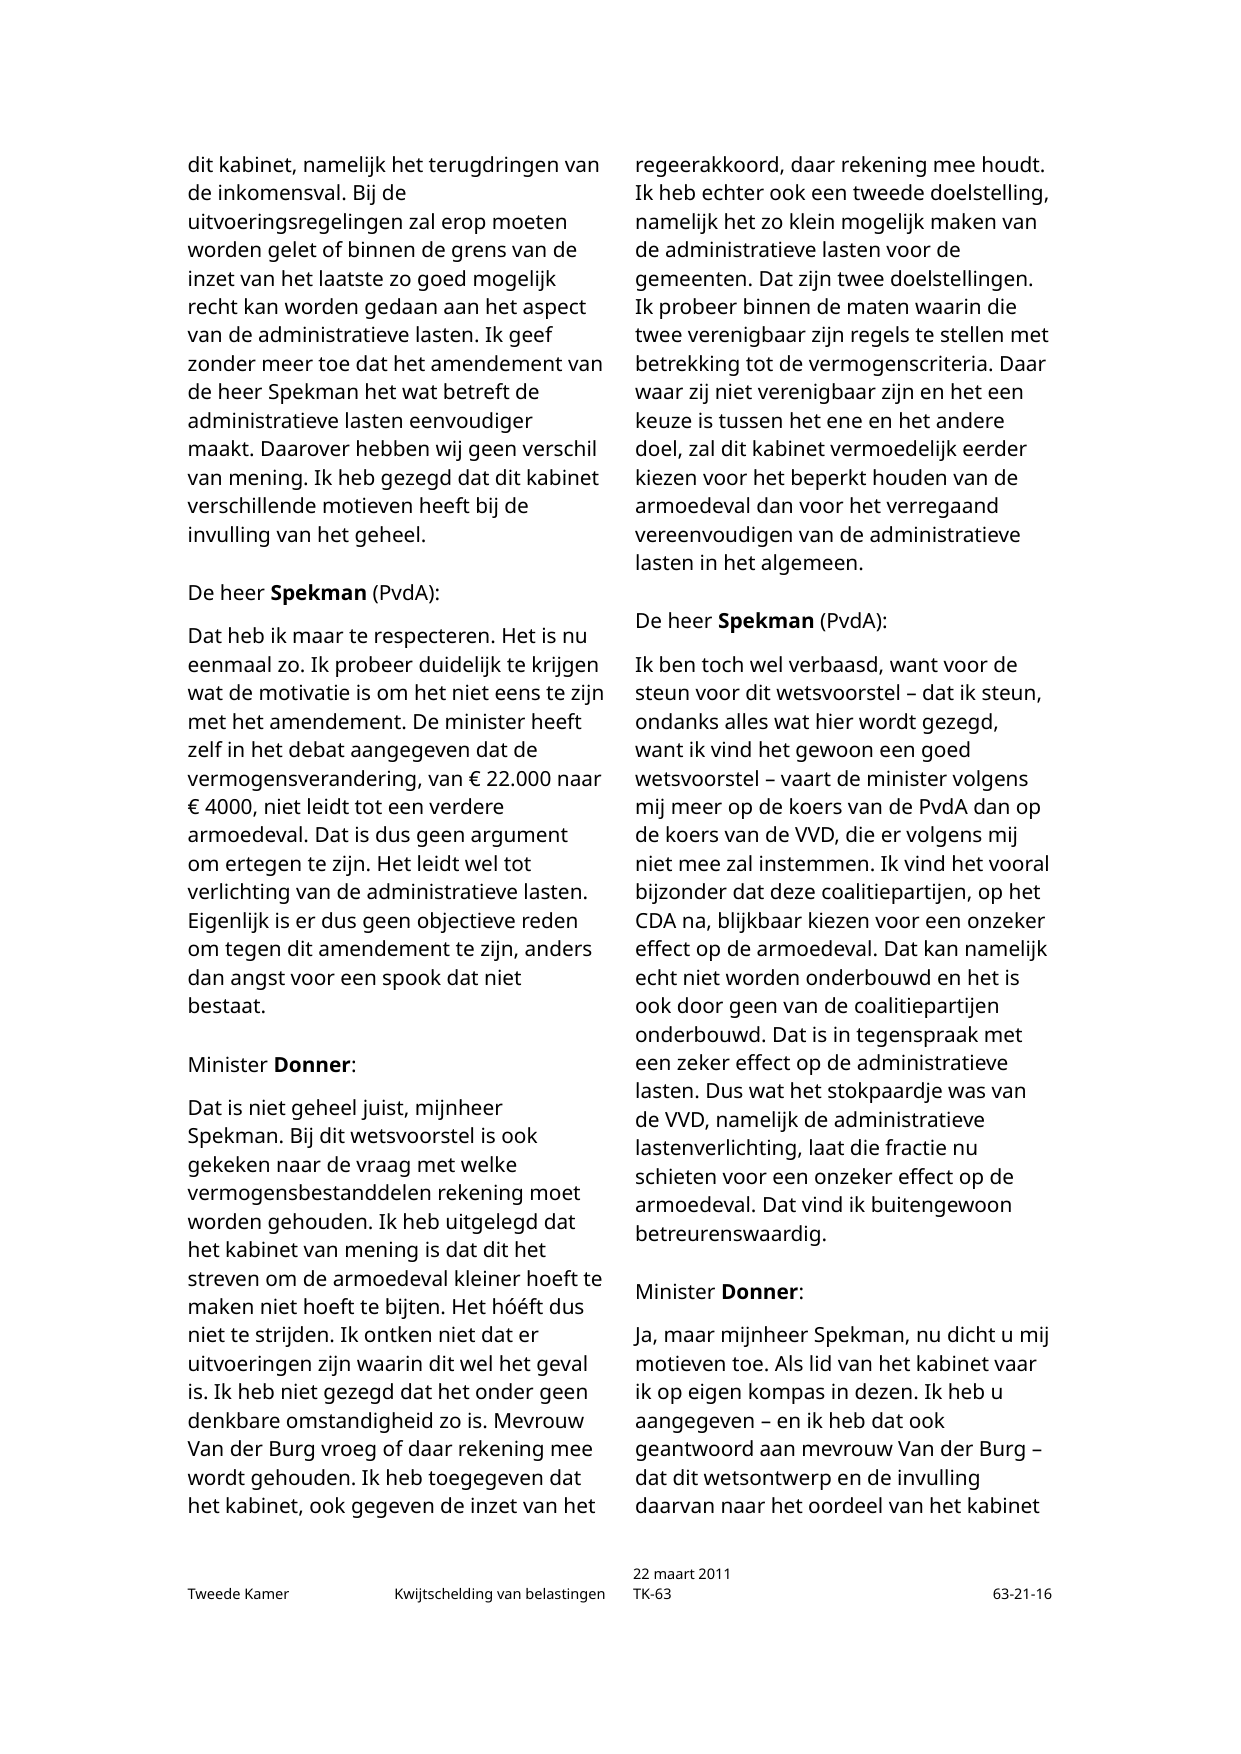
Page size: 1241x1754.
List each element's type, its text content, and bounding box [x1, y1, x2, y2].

text Dat is niet geheel juist, mijnheer Spekman. Bij dit wetsvoorstel is ook gekeken naar de vraag met welke vermogensbestanddelen rekening moet worden gehouden. Ik heb uitgelegd dat het kabinet van mening is dat dit het streven om de armoedeval kleiner hoeft te maken niet hoeft te bijten. Het hóéft dus niet te strijden. Ik ontken niet dat er uitvoeringen zijn waarin dit wel het geval is. Ik heb niet gezegd dat het onder geen denkbare omstandigheid zo is. Mevrouw Van der Burg vroeg of daar rekening mee wordt gehouden. Ik heb toegegeven dat het kabinet, ook gegeven de inzet van het [187, 1093, 605, 1520]
text dit kabinet, namelijk het terugdringen van de inkomensval. Bij de uitvoeringsregelingen zal erop moeten worden gelet of binnen de grens van de inzet van het laatste zo goed mogelijk recht kan worden gedaan aan het aspect van de administratieve lasten. Ik geef zonder meer toe dat het amendement van de heer Spekman het wat betreft de administratieve lasten eenvoudiger maakt. Daarover hebben wij geen verschil van mening. Ik heb gezegd dat dit kabinet verschillende motieven heeft bij de invulling van het geheel. [187, 150, 605, 548]
text regeerakkoord, daar rekening mee houdt. Ik heb echter ook een tweede doelstelling, namelijk het zo klein mogelijk maken van de administratieve lasten voor de gemeenten. Dat zijn twee doelstellingen. Ik probeer binnen de maten waarin die twee verenigbaar zijn regels te stellen met betrekking tot de vermogenscriteria. Daar waar zij niet verenigbaar zijn en het een keuze is tussen het ene en het andere doel, zal dit kabinet vermoedelijk eerder kiezen voor het beperkt houden van de armoedeval dan voor het verregaand vereenvoudigen van de administratieve lasten in het algemeen. [635, 150, 1053, 577]
text Ik ben toch wel verbaasd, want voor de steun voor dit wetsvoorstel – dat ik steun, ondanks alles wat hier wordt gezegd, want ik vind het gewoon een goed wetsvoorstel – vaart de minister volgens mij meer op de koers van de PvdA dan op de koers van de VVD, die er volgens mij niet mee zal instemmen. Ik vind het vooral bijzonder dat deze coalitiepartijen, op het CDA na, blijkbaar kiezen voor een onzeker effect op de armoedeval. Dat kan namelijk echt niet worden onderbouwd en het is ook door geen van de coalitiepartijen onderbouwd. Dat is in tegenspraak met een zeker effect op de administratieve lasten. Dus wat het stokpaardje was van de VVD, namelijk de administratieve lastenverlichting, laat die fractie nu schieten voor een onzeker effect op de armoedeval. Dat vind ik buitengewoon betreurenswaardig. [635, 650, 1053, 1247]
text De heer Spekman (PvdA): [187, 578, 605, 607]
text De heer Spekman (PvdA): [635, 607, 1053, 635]
text Ja, maar mijnheer Spekman, nu dicht u mij motieven toe. Als lid van het kabinet vaar ik op eigen kompas in dezen. Ik heb u aangegeven – en ik heb dat ook geantwoord aan mevrouw Van der Burg – dat dit wetsontwerp en de invulling daarvan naar het oordeel van het kabinet [635, 1321, 1053, 1520]
text Minister Donner: [635, 1277, 1053, 1306]
text Minister Donner: [187, 1050, 605, 1078]
text Dat heb ik maar te respecteren. Het is nu eenmaal zo. Ik probeer duidelijk te krijgen wat de motivatie is om het niet eens te zijn met het amendement. De minister heeft zelf in het debat aangegeven dat de vermogensverandering, van € 22.000 naar € 4000, niet leidt tot een verdere armoedeval. Dat is dus geen argument om ertegen te zijn. Het leidt wel tot verlichting van de administratieve lasten. Eigenlijk is er dus geen objectieve reden om tegen dit amendement te zijn, anders dan angst voor een spook dat niet bestaat. [187, 622, 605, 1020]
